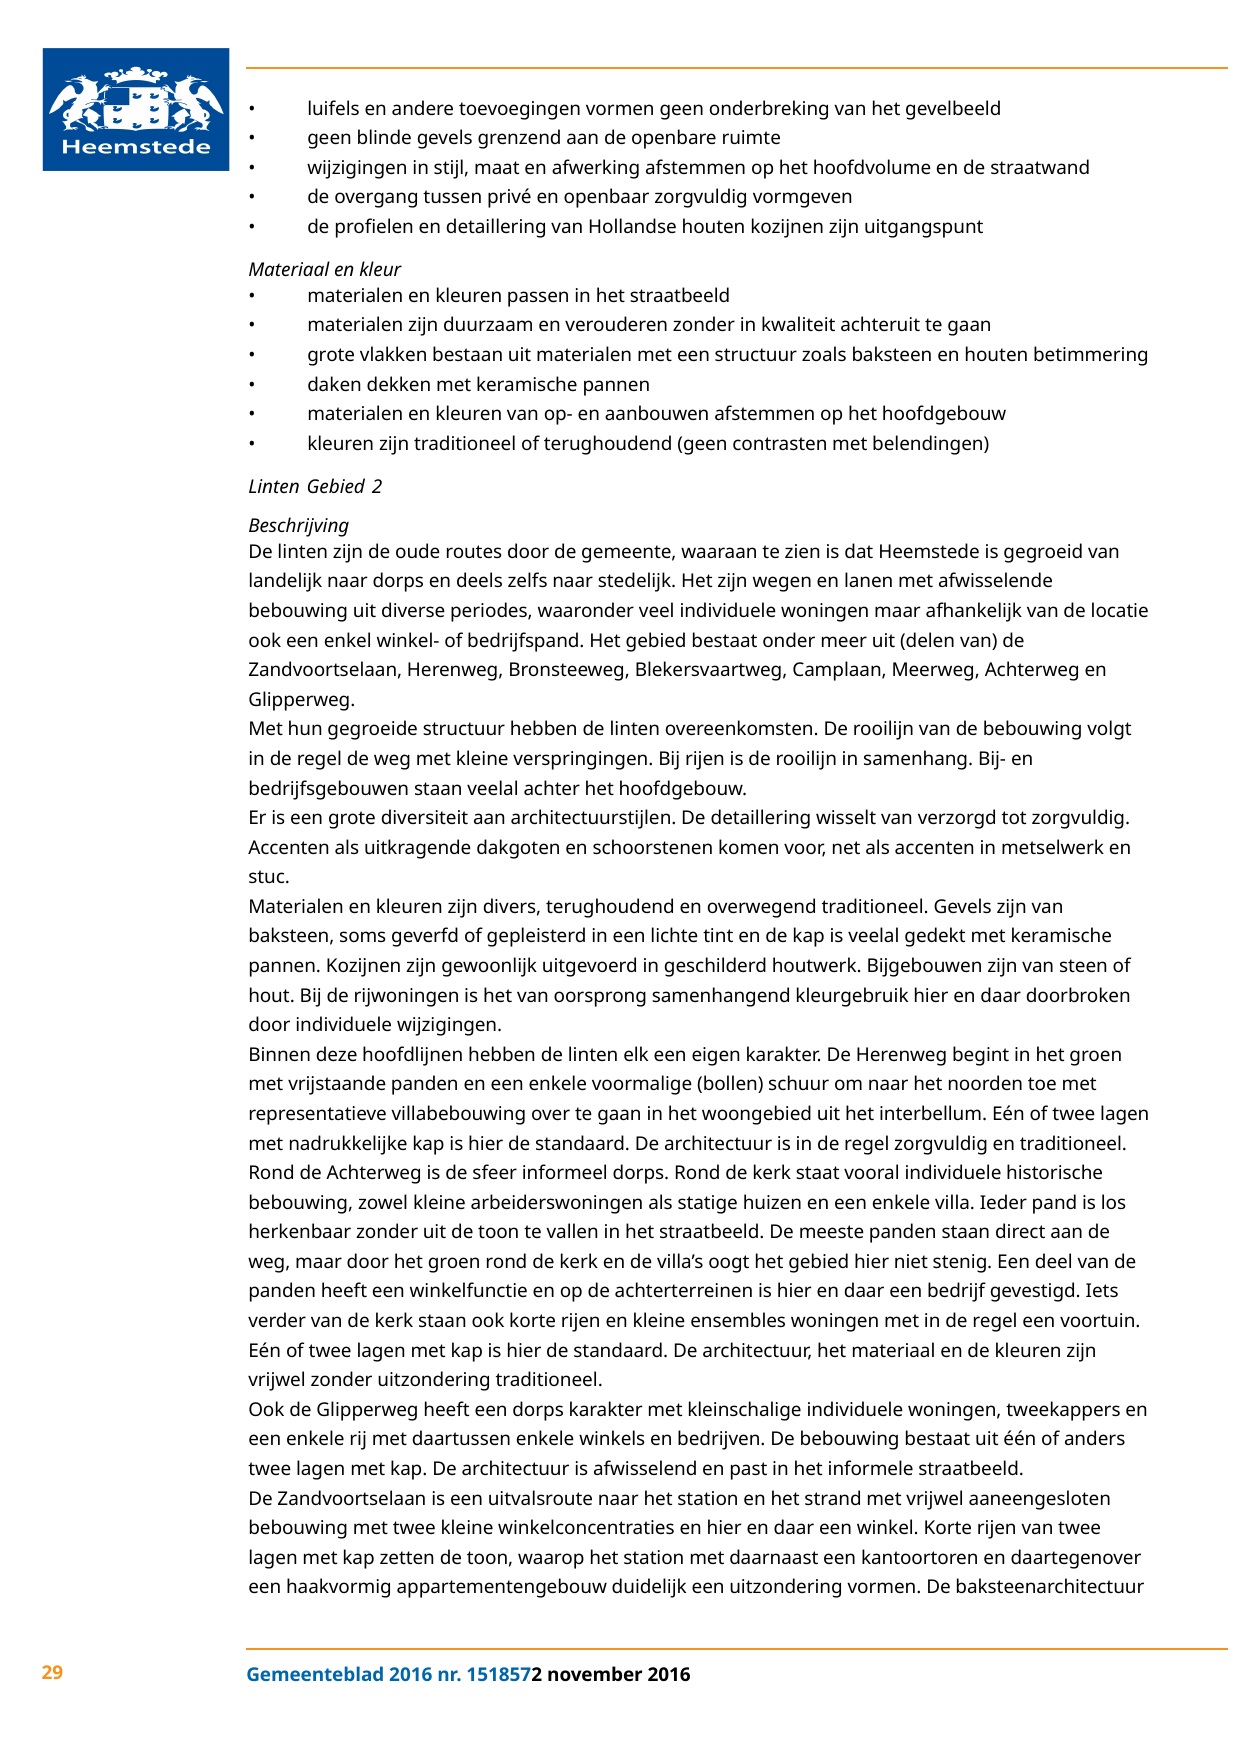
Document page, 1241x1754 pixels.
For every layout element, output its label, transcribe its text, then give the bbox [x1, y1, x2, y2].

text Binnen deze hoofdlijnen hebben de linten elk een eigen karakter. De Herenweg begint in het groen met vrijstaande panden en een enkele voormalige (bollen) schuur om naar het noorden toe met representatieve villabebouwing over te gaan in het woongebied uit het interbellum. Eén of twee lagen met nadrukkelijke kap is hier de standaard. De architectuur is in de regel zorgvuldig en traditioneel. [248, 1041, 1152, 1155]
list geen blinde gevels grenzend aan de openbare ruimte [248, 124, 1152, 150]
list de overgang tussen privé en openbaar zorgvuldig vormgeven [248, 183, 1152, 209]
text Beschrijving [248, 512, 1152, 538]
text Rond de Achterweg is de sfeer informeel dorps. Rond de kerk staat vooral individuele historische bebouwing, zowel kleine arbeiderswoningen als statige huizen en een enkele villa. Ieder pand is los herkenbaar zonder uit de toon te vallen in het straatbeeld. De meeste panden staan direct aan de weg, maar door het groen rond de kerk en de villa’s oogt het gebied hier niet stenig. Een deel van de panden heeft een winkelfunctie en op de achterterreinen is hier en daar een bedrijf gevestigd. Iets verder van de kerk staan ook korte rijen en kleine ensembles woningen met in de regel een voortuin. Eén of twee lagen met kap is hier de standaard. De architectuur, het materiaal en de kleuren zijn vrijwel zonder uitzondering traditioneel. [248, 1159, 1152, 1392]
text Materiaal en kleur [248, 256, 1152, 282]
list de profielen en detaillering van Hollandse houten kozijnen zijn uitgangspunt [248, 213, 1152, 239]
list luifels en andere toevoegingen vormen geen onderbreking van het gevelbeeld [248, 95, 1152, 121]
text Linten Gebied 2 [248, 473, 1152, 499]
text Materialen en kleuren zijn divers, terughoudend en overwegend traditioneel. Gevels zijn van baksteen, soms geverfd of gepleisterd in een lichte tint en de kap is veelal gedekt met keramische pannen. Kozijnen zijn gewoonlijk uitgevoerd in geschilderd houtwerk. Bijgebouwen zijn van steen of hout. Bij de rijwoningen is het van oorsprong samenhangend kleurgebruik hier en daar doorbroken door individuele wijzigingen. [248, 893, 1152, 1037]
text De Zandvoortselaan is een uitvalsroute naar het station en het strand met vrijwel aaneengesloten bebouwing met twee kleine winkelconcentraties en hier en daar een winkel. Korte rijen van twee lagen met kap zetten de toon, waarop het station met daarnaast een kantoortoren en daartegenover een haakvormig appartementengebouw duidelijk een uitzondering vormen. De baksteenarchitectuur [248, 1485, 1152, 1599]
list materialen en kleuren van op- en aanbouwen afstemmen op het hoofdgebouw [248, 400, 1152, 426]
list daken dekken met keramische pannen [248, 371, 1152, 396]
text Er is een grote diversiteit aan architectuurstijlen. De detaillering wisselt van verzorgd tot zorgvuldig. Accenten als uitkragende dakgoten en schoorstenen komen voor, net als accenten in metselwerk en stuc. [248, 804, 1152, 889]
list wijzigingen in stijl, maat en afwerking afstemmen op het hoofdvolume en de straatwand [248, 154, 1152, 180]
picture [41, 47, 231, 172]
list kleuren zijn traditioneel of terughoudend (geen contrasten met belendingen) [248, 430, 1152, 456]
text De linten zijn de oude routes door de gemeente, waaraan te zien is dat Heemstede is gegroeid van landelijk naar dorps en deels zelfs naar stedelijk. Het zijn wegen en lanen met afwisselende bebouwing uit diverse periodes, waaronder veel individuele woningen maar afhankelijk van de locatie ook een enkel winkel- of bedrijfspand. Het gebied bestaat onder meer uit (delen van) de Zandvoortselaan, Herenweg, Bronsteeweg, Blekersvaartweg, Camplaan, Meerweg, Achterweg en Glipperweg. [248, 538, 1152, 712]
text Met hun gegroeide structuur hebben de linten overeenkomsten. De rooilijn van de bebouwing volgt in de regel de weg met kleine verspringingen. Bij rijen is de rooilijn in samenhang. Bij- en bedrijfsgebouwen staan veelal achter het hoofdgebouw. [248, 716, 1152, 800]
text Ook de Glipperweg heeft een dorps karakter met kleinschalige individuele woningen, tweekappers en een enkele rij met daartussen enkele winkels en bedrijven. De bebouwing bestaat uit één of anders twee lagen met kap. De architectuur is afwisselend en past in het informele straatbeeld. [248, 1396, 1152, 1481]
list materialen en kleuren passen in het straatbeeld [248, 282, 1152, 308]
list materialen zijn duurzaam en verouderen zonder in kwaliteit achteruit te gaan [248, 312, 1152, 337]
list grote vlakken bestaan uit materialen met een structuur zoals baksteen en houten betimmering [248, 341, 1152, 367]
